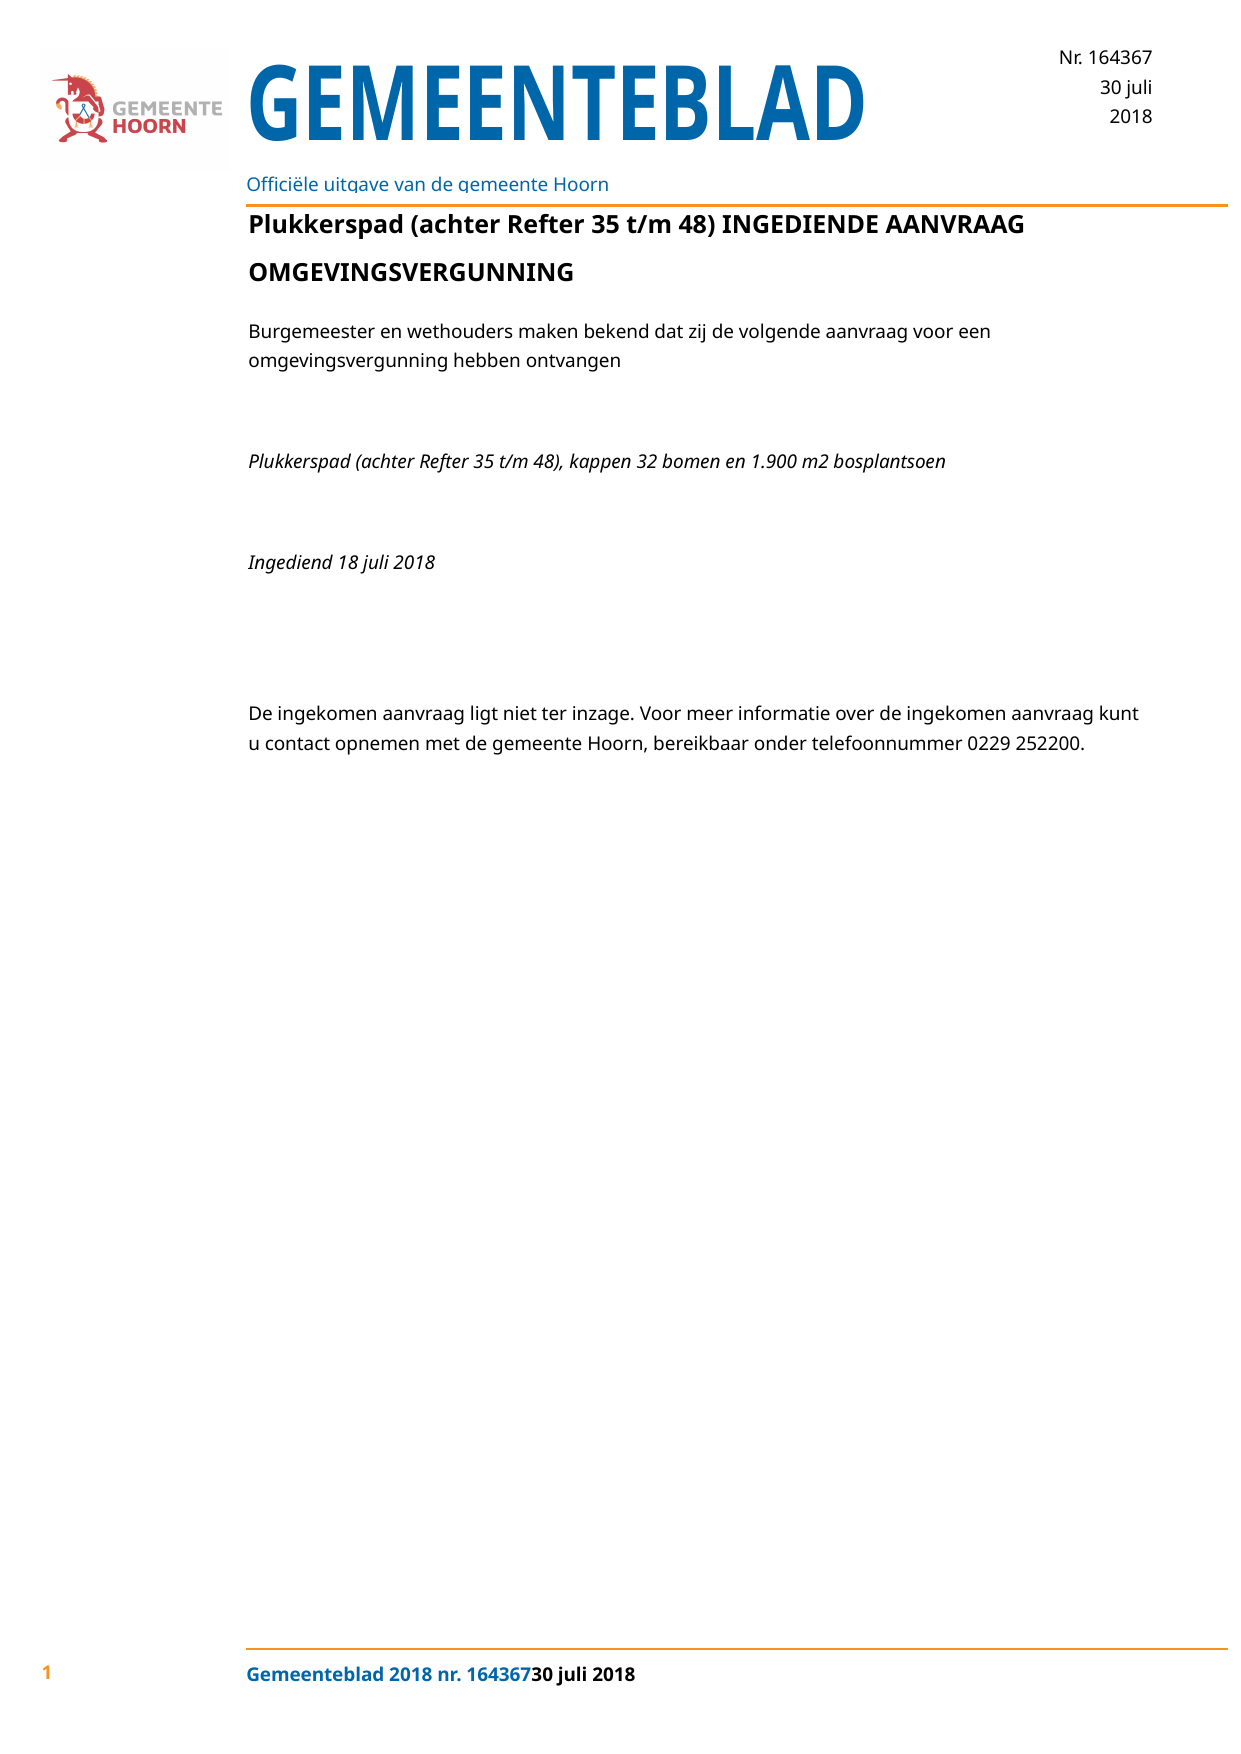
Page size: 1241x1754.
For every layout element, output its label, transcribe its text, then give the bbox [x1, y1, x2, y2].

text Plukkerspad (achter Refter 35 t/m 48) INGEDIENDE AANVRAAG OMGEVINGSVERGUNNING [248, 207, 1152, 288]
text De ingekomen aanvraag ligt niet ter inzage. Voor meer informatie over de ingekomen aanvraag kunt u contact opnemen met de gemeente Hoorn, bereikbaar onder telefoonnummer 0229 252200. [248, 700, 1152, 756]
text Ingediend 18 juli 2018 [248, 549, 1152, 575]
picture [41, 47, 231, 172]
text Plukkerspad (achter Refter 35 t/m 48), kappen 32 bomen en 1.900 m2 bosplantsoen [248, 448, 1152, 474]
text Burgemeester en wethouders maken bekend dat zij de volgende aanvraag voor een omgevingsvergunning hebben ontvangen [248, 318, 1152, 373]
